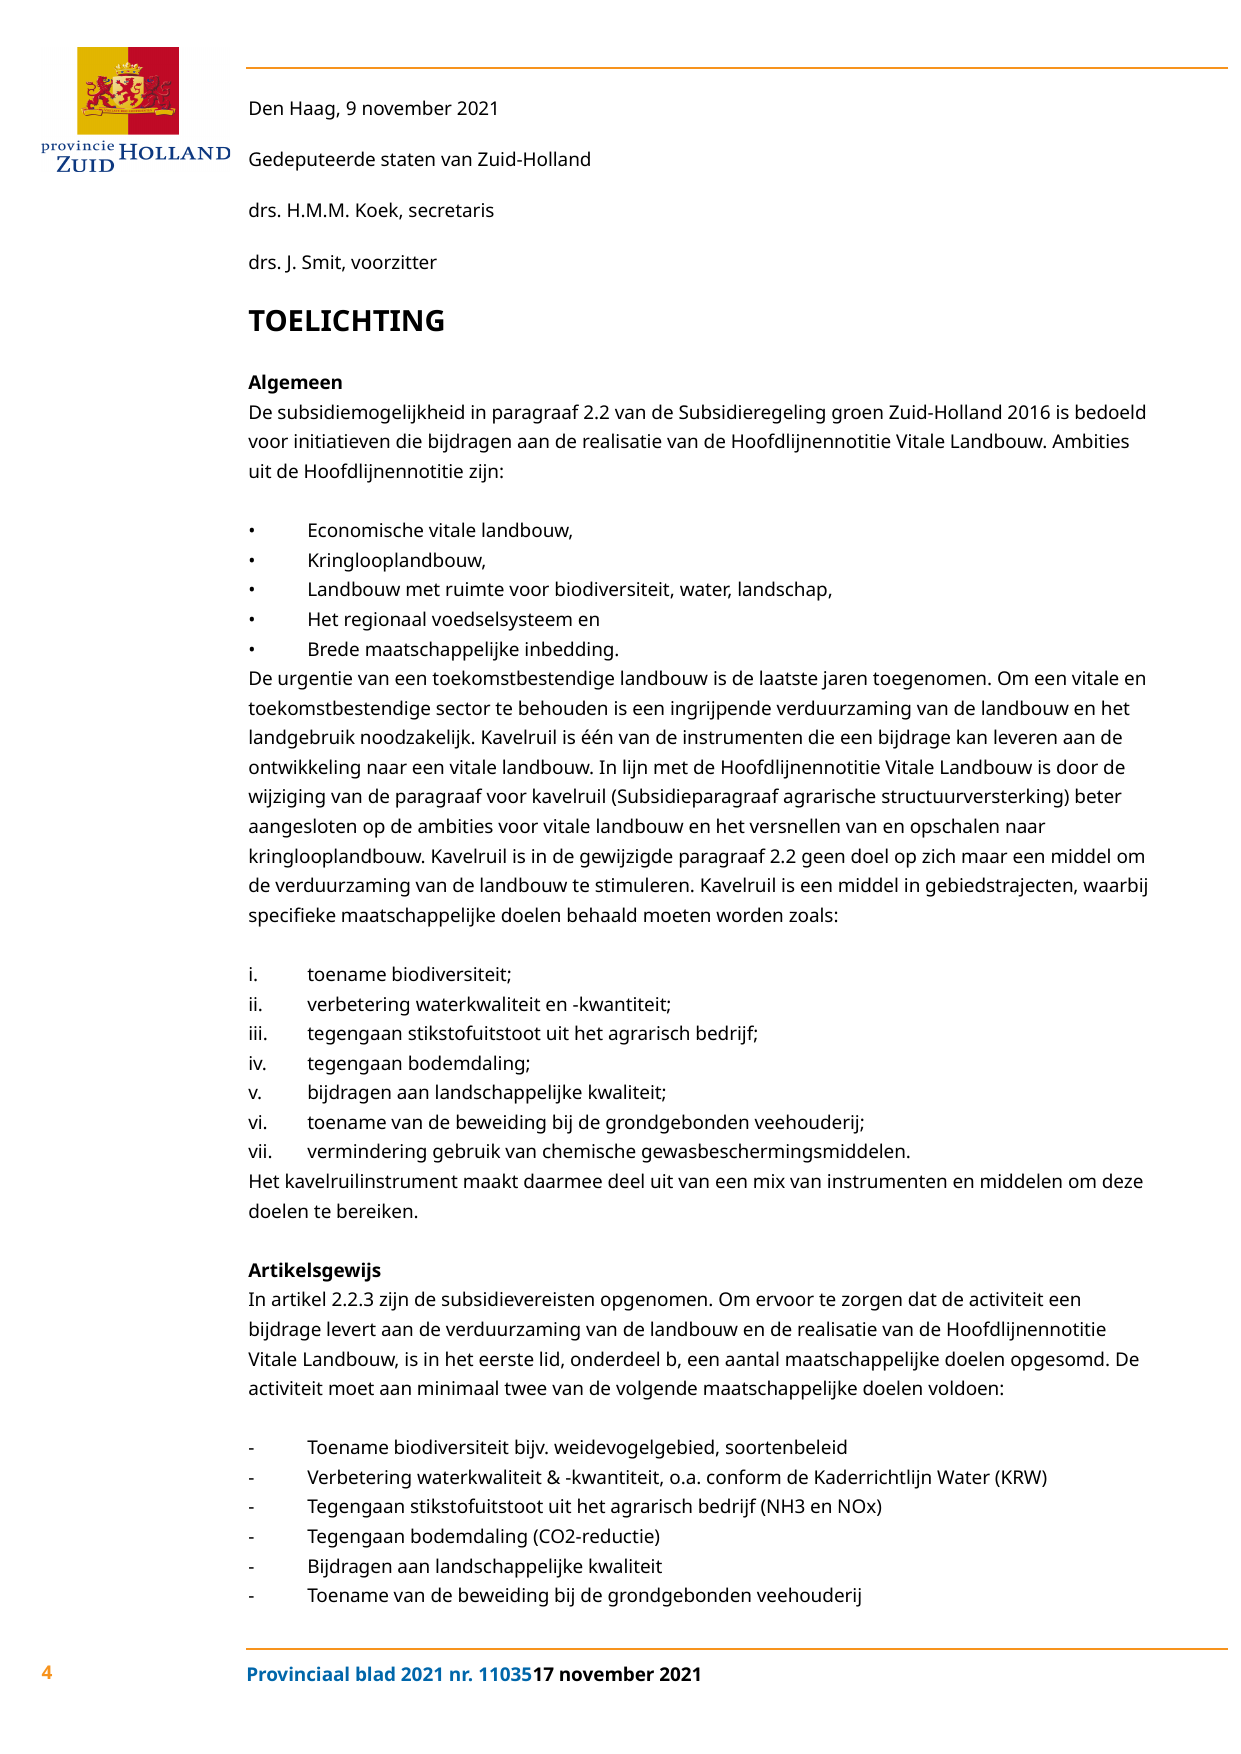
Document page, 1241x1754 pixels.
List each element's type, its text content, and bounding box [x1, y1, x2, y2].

list tegengaan stikstofuitstoot uit het agrarisch bedrijf; [248, 1020, 1152, 1046]
text Het kavelruilinstrument maakt daarmee deel uit van een mix van instrumenten en middelen om deze doelen te bereiken. [248, 1168, 1152, 1223]
list Tegengaan stikstofuitstoot uit het agrarisch bedrijf (NH3 en NOx) [248, 1494, 1152, 1519]
list bijdragen aan landschappelijke kwaliteit; [248, 1079, 1152, 1105]
list Kringlooplandbouw, [248, 547, 1152, 573]
text De urgentie van een toekomstbestendige landbouw is de laatste jaren toegenomen. Om een vitale en toekomstbestendige sector te behouden is een ingrijpende verduurzaming van de landbouw en het landgebruik noodzakelijk. Kavelruil is één van de instrumenten die een bijdrage kan leveren aan de ontwikkeling naar een vitale landbouw. In lijn met de Hoofdlijnennotitie Vitale Landbouw is door de wijziging van de paragraaf voor kavelruil (Subsidieparagraaf agrarische structuurversterking) beter aangesloten op de ambities voor vitale landbouw en het versnellen van en opschalen naar kringlooplandbouw. Kavelruil is in de gewijzigde paragraaf 2.2 geen doel op zich maar een middel om de verduurzaming van de landbouw te stimuleren. Kavelruil is een middel in gebiedstrajecten, waarbij specifieke maatschappelijke doelen behaald moeten worden zoals: [248, 665, 1152, 928]
text De subsidiemogelijkheid in paragraaf 2.2 van de Subsidieregeling groen Zuid-Holland 2016 is bedoeld voor initiatieven die bijdragen aan de realisatie van de Hoofdlijnennotitie Vitale Landbouw. Ambities uit de Hoofdlijnennotitie zijn: [248, 399, 1152, 484]
text drs. H.M.M. Koek, secretaris [248, 198, 1152, 223]
list Economische vitale landbouw, [248, 517, 1152, 543]
list Verbetering waterkwaliteit & -kwantiteit, o.a. conform de Kaderrichtlijn Water (KRW) [248, 1464, 1152, 1490]
list Het regionaal voedselsysteem en [248, 606, 1152, 632]
picture [41, 47, 231, 172]
text In artikel 2.2.3 zijn de subsidievereisten opgenomen. Om ervoor te zorgen dat de activiteit een bijdrage levert aan de verduurzaming van de landbouw en de realisatie van de Hoofdlijnennotitie Vitale Landbouw, is in het eerste lid, onderdeel b, een aantal maatschappelijke doelen opgesomd. De activiteit moet aan minimaal twee van de volgende maatschappelijke doelen voldoen: [248, 1287, 1152, 1401]
text Algemeen [248, 369, 1152, 395]
list toename van de beweiding bij de grondgebonden veehouderij; [248, 1109, 1152, 1135]
list verbetering waterkwaliteit en -kwantiteit; [248, 991, 1152, 1016]
list toename biodiversiteit; [248, 961, 1152, 987]
list Toename biodiversiteit bijv. weidevogelgebied, soortenbeleid [248, 1434, 1152, 1460]
text Gedeputeerde staten van Zuid-Holland [248, 146, 1152, 172]
text Artikelsgewijs [248, 1257, 1152, 1283]
list Landbouw met ruimte voor biodiversiteit, water, landschap, [248, 577, 1152, 602]
text drs. J. Smit, voorzitter [248, 249, 1152, 275]
list vermindering gebruik van chemische gewasbeschermingsmiddelen. [248, 1139, 1152, 1164]
list tegengaan bodemdaling; [248, 1050, 1152, 1076]
list Tegengaan bodemdaling (CO2-reductie) [248, 1523, 1152, 1549]
list Brede maatschappelijke inbedding. [248, 636, 1152, 661]
text TOELICHTING [248, 301, 1152, 340]
list Toename van de beweiding bij de grondgebonden veehouderij [248, 1582, 1152, 1608]
list Bijdragen aan landschappelijke kwaliteit [248, 1553, 1152, 1578]
text Den Haag, 9 november 2021 [248, 95, 1152, 121]
